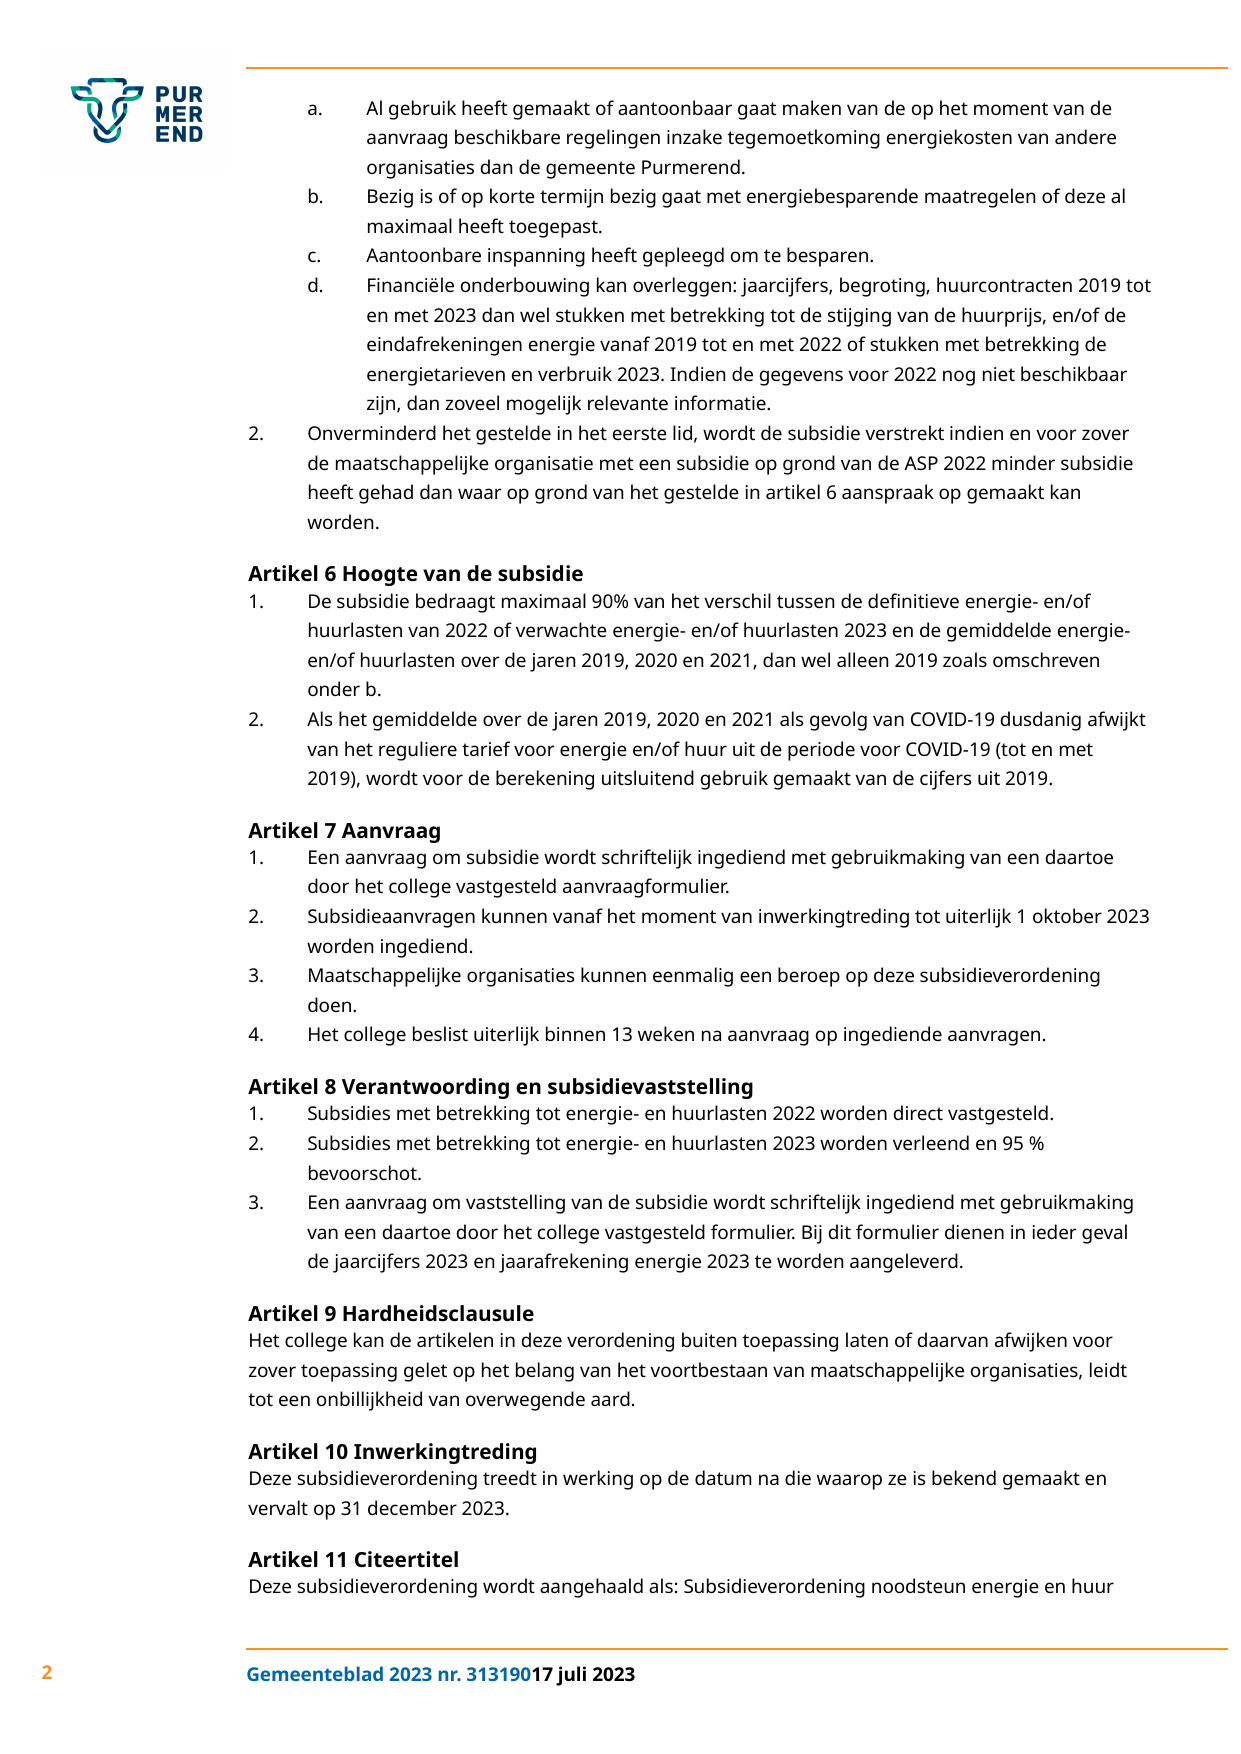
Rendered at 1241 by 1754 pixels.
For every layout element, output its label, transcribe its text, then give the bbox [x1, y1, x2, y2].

text Artikel 9 Hardheidsclausule [248, 1299, 1152, 1327]
text Artikel 8 Verantwoording en subsidievaststelling [248, 1072, 1152, 1101]
list Een aanvraag om vaststelling van de subsidie wordt schriftelijk ingediend met gebruikmaking van een daartoe door het college vastgesteld formulier. Bij dit formulier dienen in ieder geval de jaarcijfers 2023 en jaarafrekening energie 2023 te worden aangeleverd. [248, 1189, 1152, 1274]
list Subsidieaanvragen kunnen vanaf het moment van inwerkingtreding tot uiterlijk 1 oktober 2023 worden ingediend. [248, 903, 1152, 959]
list Een aanvraag om subsidie wordt schriftelijk ingediend met gebruikmaking van een daartoe door het college vastgesteld aanvraagformulier. [248, 844, 1152, 899]
text Artikel 10 Inwerkingtreding [248, 1437, 1152, 1465]
list Financiële onderbouwing kan overleggen: jaarcijfers, begroting, huurcontracten 2019 tot en met 2023 dan wel stukken met betrekking tot de stijging van de huurprijs, en/of de eindafrekeningen energie vanaf 2019 tot en met 2022 of stukken met betrekking de energietarieven en verbruik 2023. Indien de gegevens voor 2022 nog niet beschikbaar zijn, dan zoveel mogelijk relevante informatie. [307, 272, 1152, 416]
list Subsidies met betrekking tot energie- en huurlasten 2022 worden direct vastgesteld. [248, 1101, 1152, 1126]
list Bezig is of op korte termijn bezig gaat met energiebesparende maatregelen of deze al maximaal heeft toegepast. [307, 183, 1152, 239]
list Als het gemiddelde over de jaren 2019, 2020 en 2021 als gevolg van COVID-19 dusdanig afwijkt van het reguliere tarief voor energie en/of huur uit de periode voor COVID-19 (tot en met 2019), wordt voor de berekening uitsluitend gebruik gemaakt van de cijfers uit 2019. [248, 706, 1152, 791]
text Het college kan de artikelen in deze verordening buiten toepassing laten of daarvan afwijken voor zover toepassing gelet op het belang van het voortbestaan van maatschappelijke organisaties, leidt tot een onbillijkheid van overwegende aard. [248, 1327, 1152, 1412]
list De subsidie bedraagt maximaal 90% van het verschil tussen de definitieve energie- en/of huurlasten van 2022 of verwachte energie- en/of huurlasten 2023 en de gemiddelde energie- en/of huurlasten over de jaren 2019, 2020 en 2021, dan wel alleen 2019 zoals omschreven onder b. [248, 588, 1152, 702]
text Deze subsidieverordening treedt in werking op de datum na die waarop ze is bekend gemaakt en vervalt op 31 december 2023. [248, 1465, 1152, 1521]
text Artikel 11 Citeertitel [248, 1545, 1152, 1574]
list Subsidies met betrekking tot energie- en huurlasten 2023 worden verleend en 95 % bevoorschot. [248, 1130, 1152, 1185]
list Het college beslist uiterlijk binnen 13 weken na aanvraag op ingediende aanvragen. [248, 1022, 1152, 1047]
list Onverminderd het gestelde in het eerste lid, wordt de subsidie verstrekt indien en voor zover de maatschappelijke organisatie met een subsidie op grond van de ASP 2022 minder subsidie heeft gehad dan waar op grond van het gestelde in artikel 6 aanspraak op gemaakt kan worden. [248, 420, 1152, 535]
text Artikel 6 Hoogte van de subsidie [248, 559, 1152, 588]
list Maatschappelijke organisaties kunnen eenmalig een beroep op deze subsidieverordening doen. [248, 962, 1152, 1018]
list Aantoonbare inspanning heeft gepleegd om te besparen. [307, 243, 1152, 268]
text Deze subsidieverordening wordt aangehaald als: Subsidieverordening noodsteun energie en huur [248, 1574, 1152, 1599]
list Al gebruik heeft gemaakt of aantoonbaar gaat maken van de op het moment van de aanvraag beschikbare regelingen inzake tegemoetkoming energiekosten van andere organisaties dan de gemeente Purmerend. [307, 95, 1152, 180]
text Artikel 7 Aanvraag [248, 816, 1152, 844]
picture [41, 47, 231, 172]
